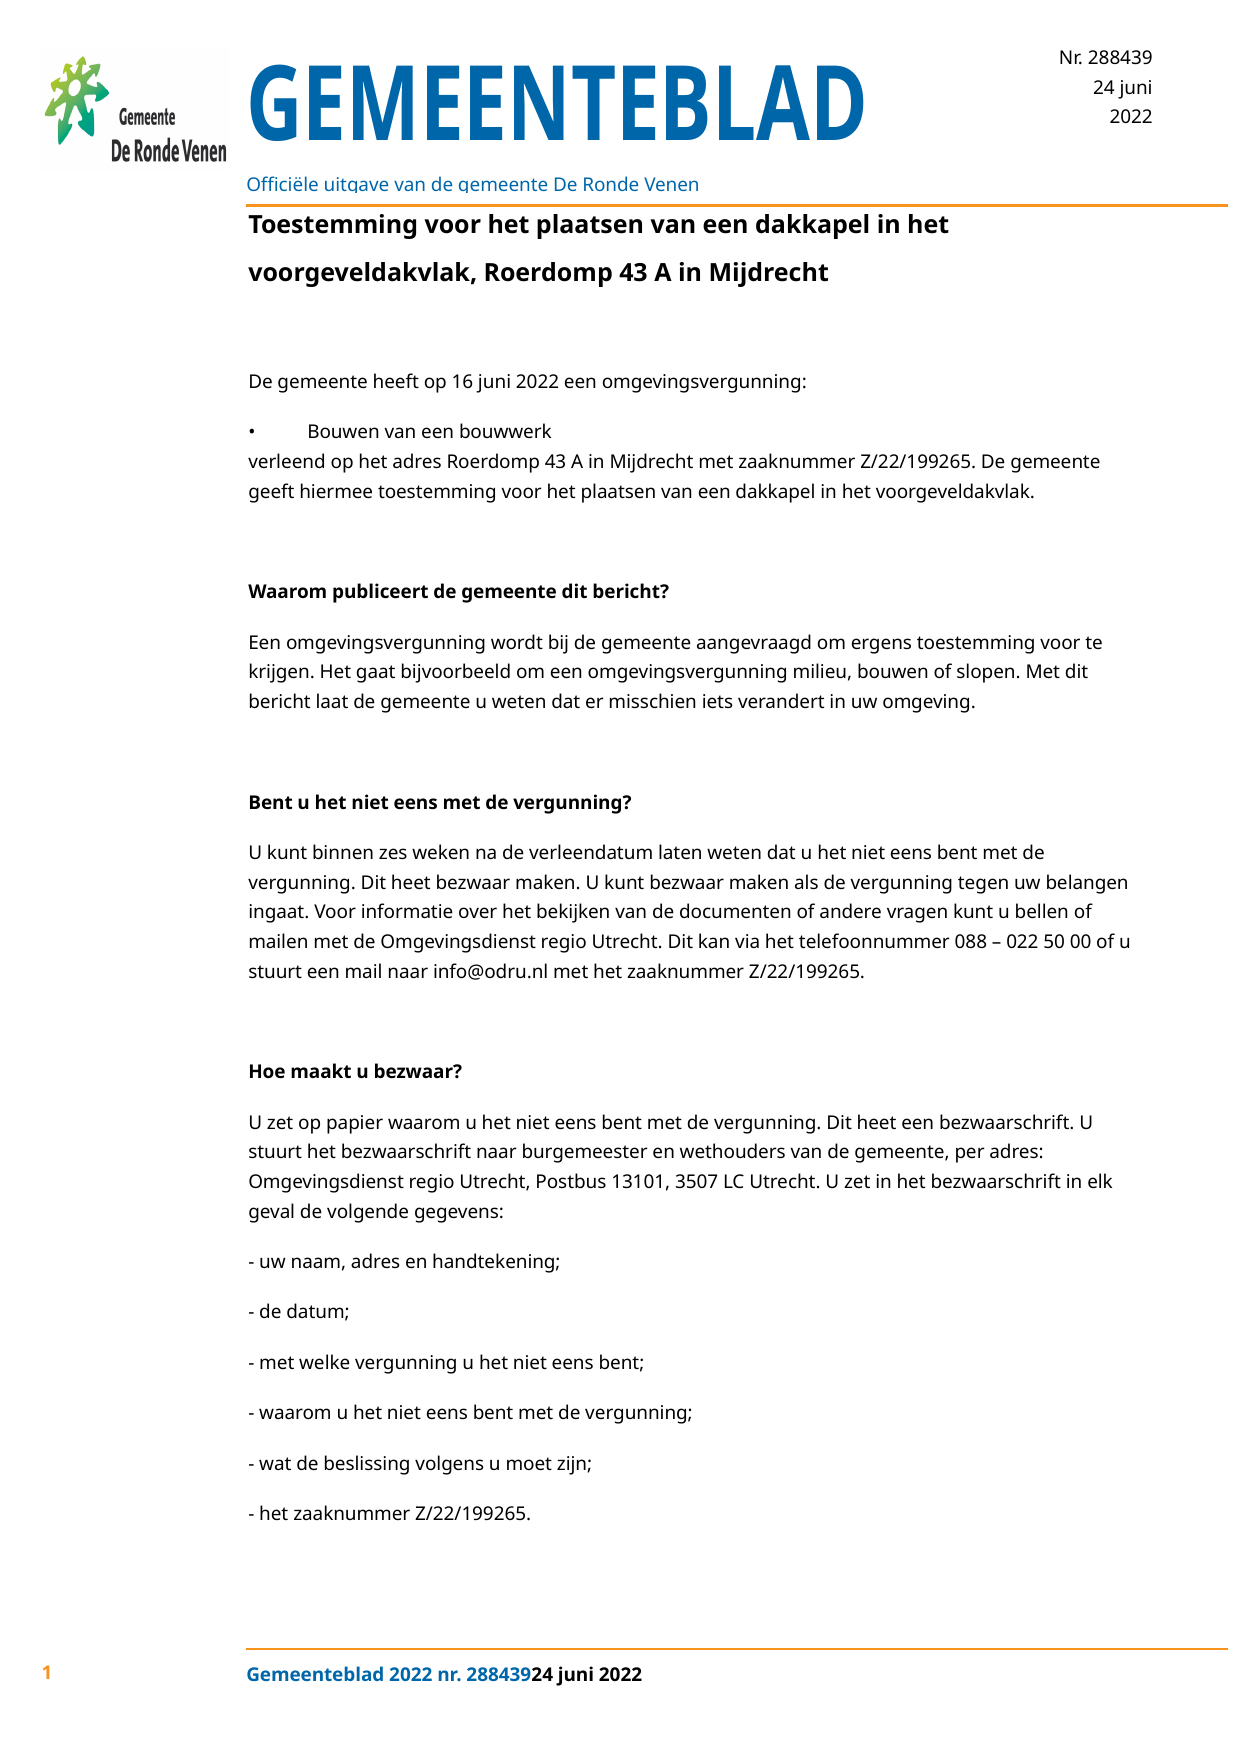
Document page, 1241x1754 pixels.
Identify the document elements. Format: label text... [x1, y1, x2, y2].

text Hoe maakt u bezwaar? [248, 1059, 1152, 1084]
list Bouwen van een bouwwerk [248, 419, 1152, 444]
text - het zaaknummer Z/22/199265. [248, 1500, 1152, 1526]
text verleend op het adres Roerdomp 43 A in Mijdrecht met zaaknummer Z/22/199265. De gemeente geeft hiermee toestemming voor het plaatsen van een dakkapel in het voorgeveldakvlak. [248, 448, 1152, 504]
text Toestemming voor het plaatsen van een dakkapel in het voorgeveldakvlak, Roerdomp 43 A in Mijdrecht [248, 207, 1152, 288]
text U zet op papier waarom u het niet eens bent met de vergunning. Dit heet een bezwaarschrift. U stuurt het bezwaarschrift naar burgemeester en wethouders van de gemeente, per adres: Omgevingsdienst regio Utrecht, Postbus 13101, 3507 LC Utrecht. U zet in het bezwaarschrift in elk geval de volgende gegevens: [248, 1109, 1152, 1224]
text De gemeente heeft op 16 juni 2022 een omgevingsvergunning: [248, 368, 1152, 394]
picture [41, 47, 231, 172]
text Een omgevingsvergunning wordt bij de gemeente aangevraagd om ergens toestemming voor te krijgen. Het gaat bijvoorbeeld om een omgevingsvergunning milieu, bouwen of slopen. Met dit bericht laat de gemeente u weten dat er misschien iets verandert in uw omgeving. [248, 629, 1152, 714]
text U kunt binnen zes weken na de verleendatum laten weten dat u het niet eens bent met de vergunning. Dit heet bezwaar maken. U kunt bezwaar maken als de vergunning tegen uw belangen ingaat. Voor informatie over het bekijken van de documenten of andere vragen kunt u bellen of mailen met de Omgevingsdienst regio Utrecht. Dit kan via het telefoonnummer 088 – 022 50 00 of u stuurt een mail naar info@odru.nl met het zaaknummer Z/22/199265. [248, 839, 1152, 984]
text - uw naam, adres en handtekening; [248, 1248, 1152, 1274]
text - met welke vergunning u het niet eens bent; [248, 1349, 1152, 1375]
text Waarom publiceert de gemeente dit bericht? [248, 579, 1152, 604]
text - wat de beslissing volgens u moet zijn; [248, 1450, 1152, 1476]
text Bent u het niet eens met de vergunning? [248, 789, 1152, 815]
text - waarom u het niet eens bent met de vergunning; [248, 1399, 1152, 1425]
text - de datum; [248, 1299, 1152, 1324]
